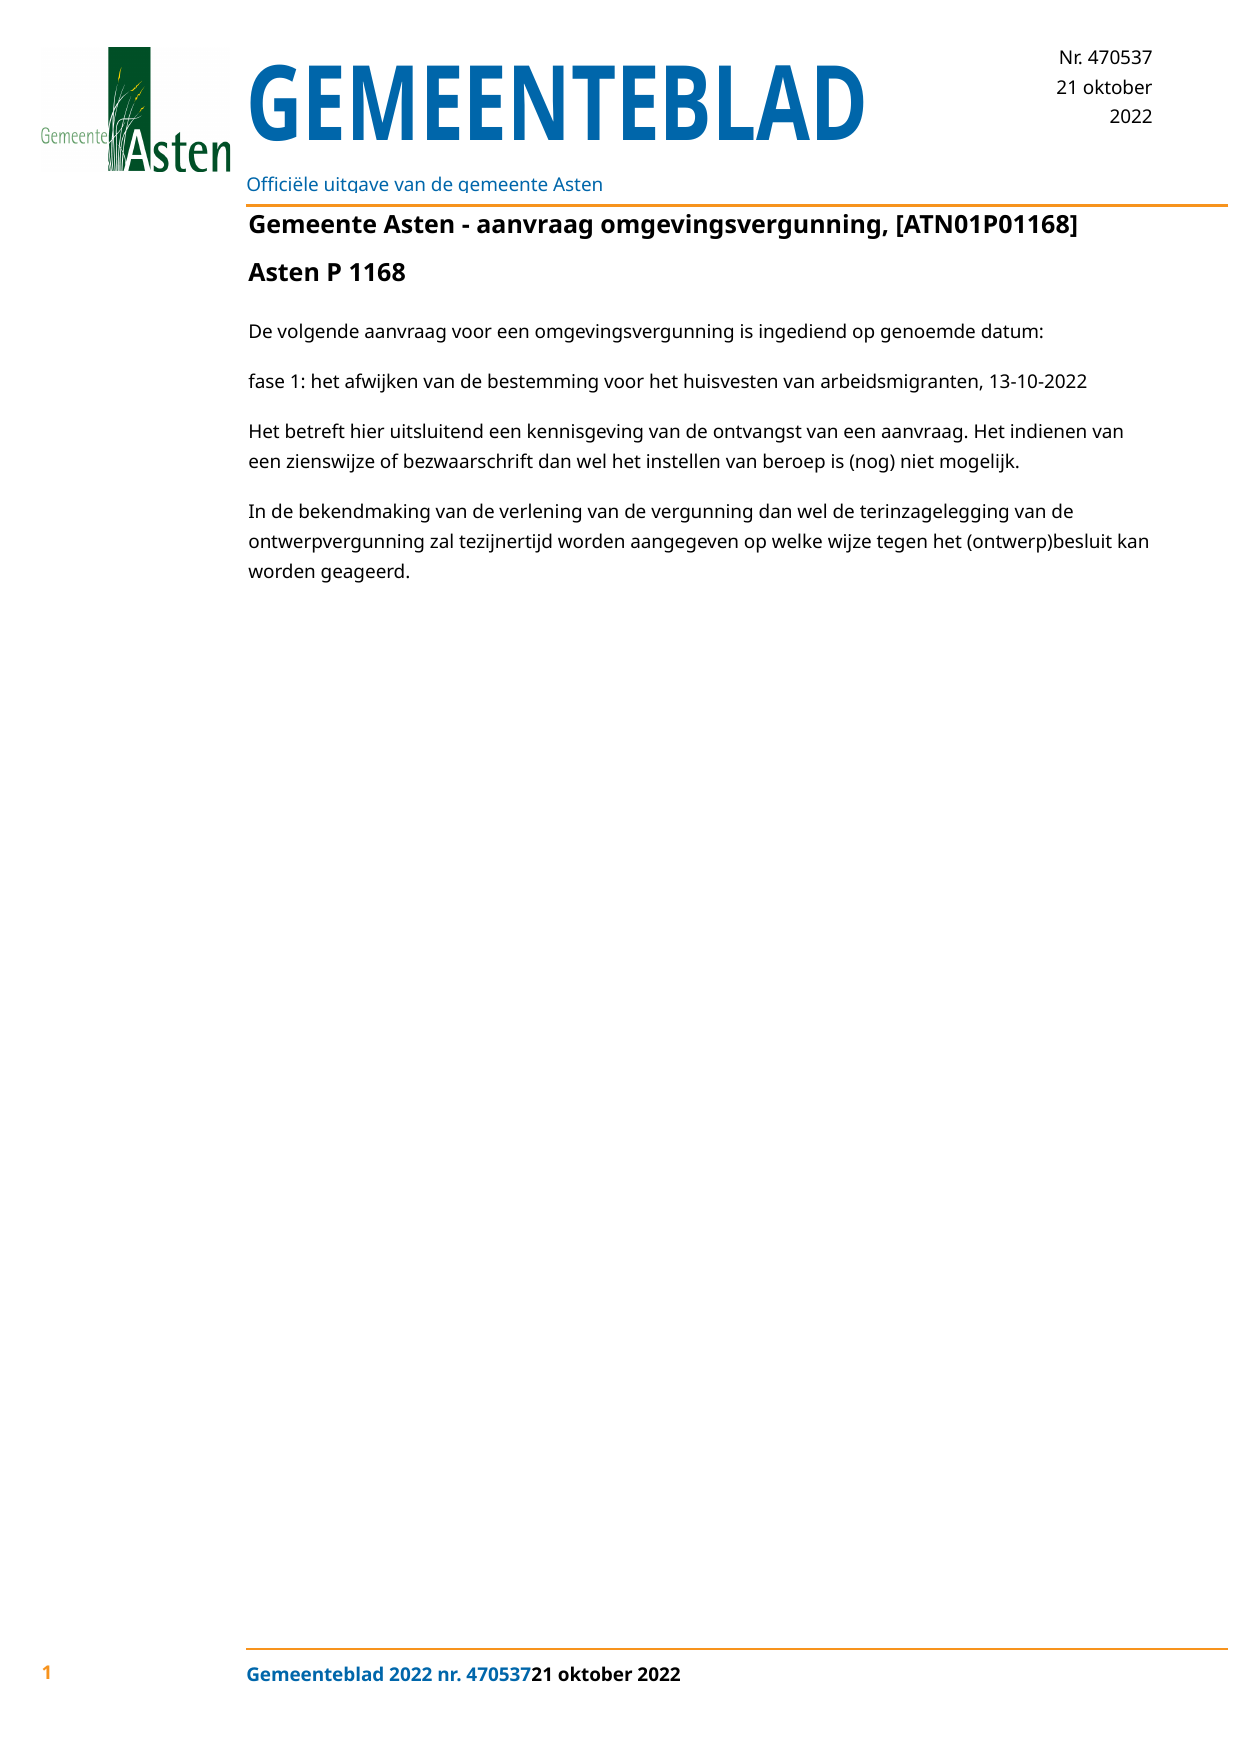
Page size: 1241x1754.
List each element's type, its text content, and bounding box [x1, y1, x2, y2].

text In de bekendmaking van de verlening van de vergunning dan wel de terinzagelegging van de ontwerpvergunning zal tezijnertijd worden aangegeven op welke wijze tegen het (ontwerp)besluit kan worden geageerd. [248, 499, 1152, 584]
picture [41, 47, 231, 172]
text Gemeente Asten - aanvraag omgevingsvergunning, [ATN01P01168] Asten P 1168 [248, 207, 1152, 288]
text De volgende aanvraag voor een omgevingsvergunning is ingediend op genoemde datum: [248, 318, 1152, 344]
text Het betreft hier uitsluitend een kennisgeving van de ontvangst van een aanvraag. Het indienen van een zienswijze of bezwaarschrift dan wel het instellen van beroep is (nog) niet mogelijk. [248, 419, 1152, 474]
text fase 1: het afwijken van de bestemming voor het huisvesten van arbeidsmigranten, 13-10-2022 [248, 368, 1152, 394]
